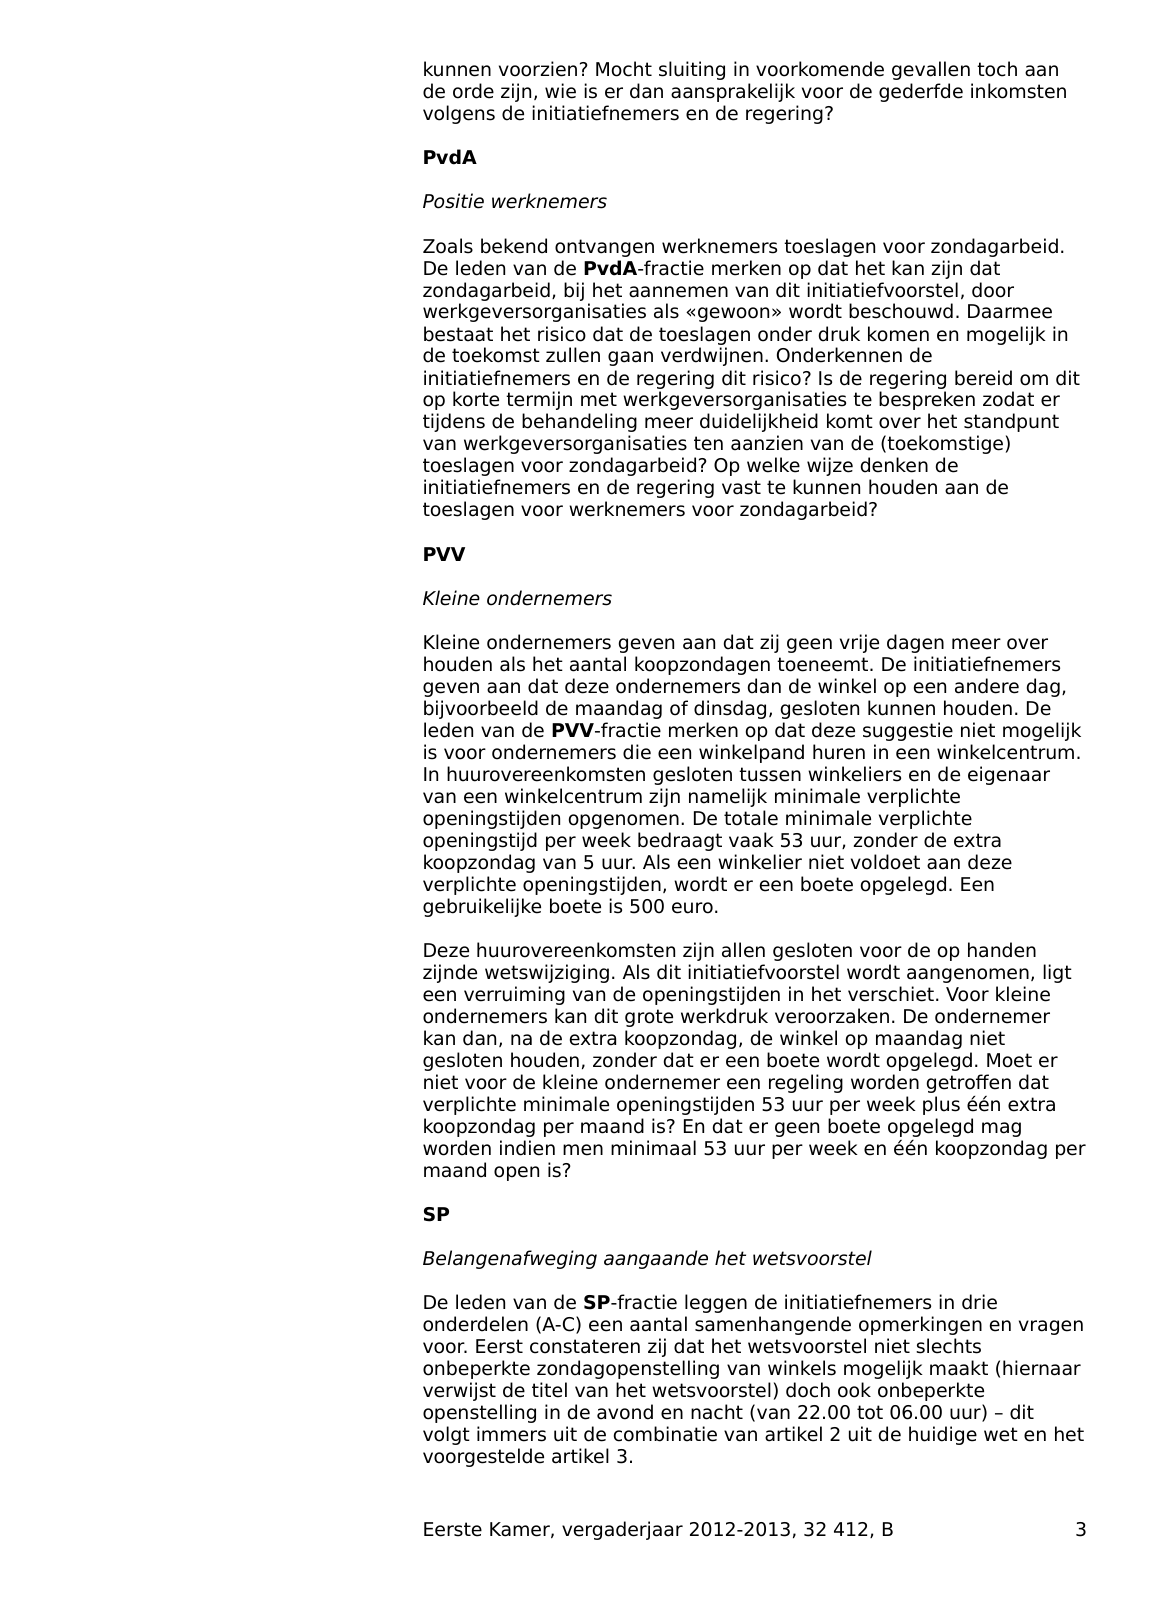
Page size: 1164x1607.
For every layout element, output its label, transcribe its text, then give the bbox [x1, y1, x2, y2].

subtitle PvdA [422, 147, 1087, 169]
text Kleine ondernemers geven aan dat zij geen vrije dagen meer over houden als het aantal koopzondagen toeneemt. De initiatiefnemers geven aan dat deze ondernemers dan de winkel op een andere dag, bijvoorbeeld de maandag of dinsdag, gesloten kunnen houden. De leden van de PVV-fractie merken op dat deze suggestie niet mogelijk is voor ondernemers die een winkelpand huren in een winkelcentrum. In huurovereenkomsten gesloten tussen winkeliers en de eigenaar van een winkelcentrum zijn namelijk minimale verplichte openingstijden opgenomen. De totale minimale verplichte openingstijd per week bedraagt vaak 53 uur, zonder de extra koopzondag van 5 uur. Als een winkelier niet voldoet aan deze verplichte openingstijden, wordt er een boete opgelegd. Een gebruikelijke boete is 500 euro. [422, 632, 1087, 917]
subtitle Positie werknemers [422, 191, 1087, 213]
subtitle Belangenafweging aangaande het wetsvoorstel [422, 1248, 1087, 1270]
text De leden van de SP-fractie leggen de initiatiefnemers in drie onderdelen (A-C) een aantal samenhangende opmerkingen en vragen voor. Eerst constateren zij dat het wetsvoorstel niet slechts onbeperkte zondagopenstelling van winkels mogelijk maakt (hiernaar verwijst de titel van het wetsvoorstel) doch ook onbeperkte openstelling in de avond en nacht (van 22.00 tot 06.00 uur) – dit volgt immers uit de combinatie van artikel 2 uit de huidige wet en het voorgestelde artikel 3. [422, 1292, 1087, 1468]
subtitle SP [422, 1204, 1087, 1226]
text Deze huurovereenkomsten zijn allen gesloten voor de op handen zijnde wetswijziging. Als dit initiatiefvoorstel wordt aangenomen, ligt een verruiming van de openingstijden in het verschiet. Voor kleine ondernemers kan dit grote werkdruk veroorzaken. De ondernemer kan dan, na de extra koopzondag, de winkel op maandag niet gesloten houden, zonder dat er een boete wordt opgelegd. Moet er niet voor de kleine ondernemer een regeling worden getroffen dat verplichte minimale openingstijden 53 uur per week plus één extra koopzondag per maand is? En dat er geen boete opgelegd mag worden indien men minimaal 53 uur per week en één koopzondag per maand open is? [422, 940, 1087, 1181]
text kunnen voorzien? Mocht sluiting in voorkomende gevallen toch aan de orde zijn, wie is er dan aansprakelijk voor de gederfde inkomsten volgens de initiatiefnemers en de regering? [422, 59, 1087, 125]
text Zoals bekend ontvangen werknemers toeslagen voor zondagarbeid. De leden van de PvdA-fractie merken op dat het kan zijn dat zondagarbeid, bij het aannemen van dit initiatiefvoorstel, door werkgeversorganisaties als «gewoon» wordt beschouwd. Daarmee bestaat het risico dat de toeslagen onder druk komen en mogelijk in de toekomst zullen gaan verdwijnen. Onderkennen de initiatiefnemers en de regering dit risico? Is de regering bereid om dit op korte termijn met werkgeversorganisaties te bespreken zodat er tijdens de behandeling meer duidelijkheid komt over het standpunt van werkgeversorganisaties ten aanzien van de (toekomstige) toeslagen voor zondagarbeid? Op welke wijze denken de initiatiefnemers en de regering vast te kunnen houden aan de toeslagen voor werknemers voor zondagarbeid? [422, 236, 1087, 521]
subtitle PVV [422, 543, 1087, 565]
subtitle Kleine ondernemers [422, 588, 1087, 609]
